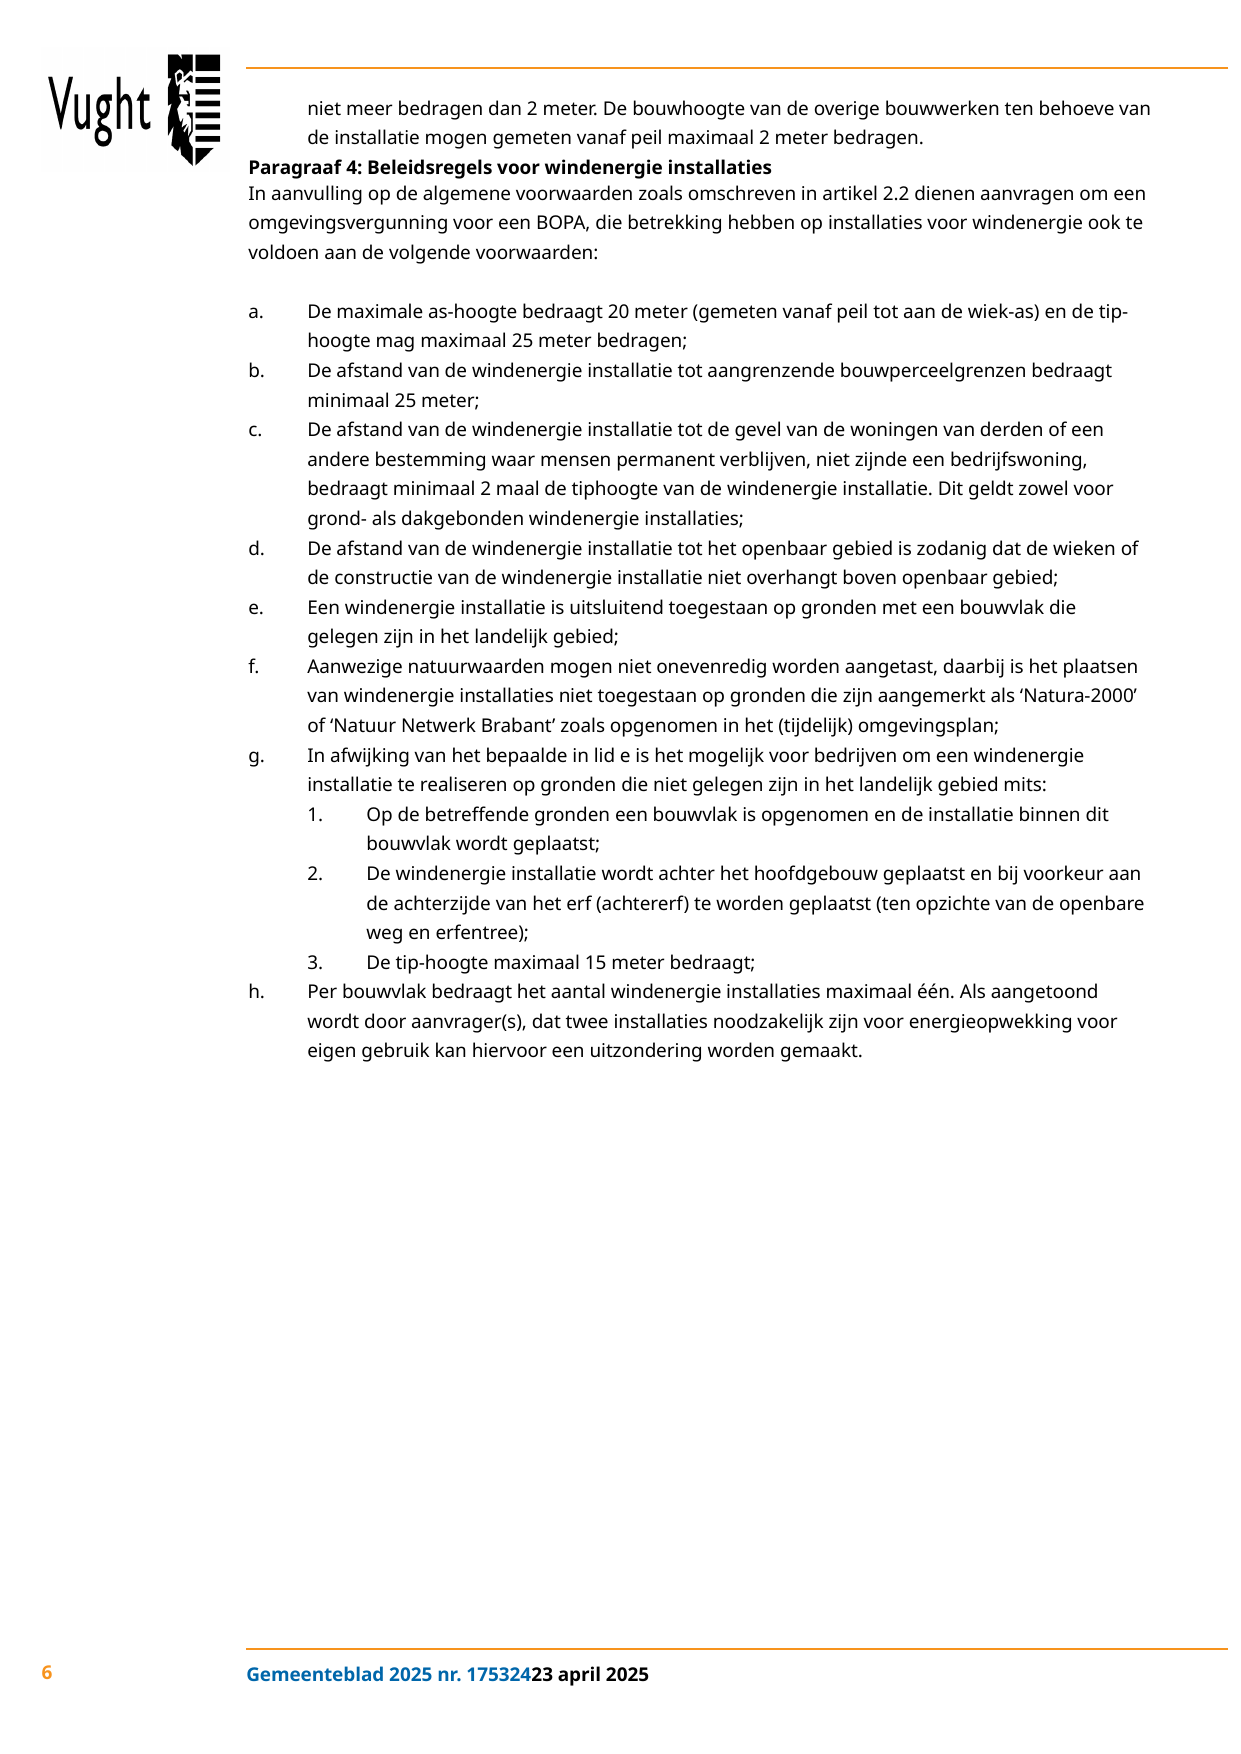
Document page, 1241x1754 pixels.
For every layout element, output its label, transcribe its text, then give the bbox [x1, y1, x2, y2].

list niet meer bedragen dan 2 meter. De bouwhoogte van de overige bouwwerken ten behoeve van de installatie mogen gemeten vanaf peil maximaal 2 meter bedragen. [248, 95, 1152, 150]
list De windenergie installatie wordt achter het hoofdgebouw geplaatst en bij voorkeur aan de achterzijde van het erf (achtererf) te worden geplaatst (ten opzichte van de openbare weg en erfentree); [307, 860, 1152, 945]
list De tip-hoogte maximaal 15 meter bedraagt; [307, 949, 1152, 974]
list In afwijking van het bepaalde in lid e is het mogelijk voor bedrijven om een windenergie installatie te realiseren op gronden die niet gelegen zijn in het landelijk gebied mits: [248, 742, 1152, 797]
list Per bouwvlak bedraagt het aantal windenergie installaties maximaal één. Als aangetoond wordt door aanvrager(s), dat twee installaties noodzakelijk zijn voor energieopwekking voor eigen gebruik kan hiervoor een uitzondering worden gemaakt. [248, 978, 1152, 1063]
list Een windenergie installatie is uitsluitend toegestaan op gronden met een bouwvlak die gelegen zijn in het landelijk gebied; [248, 594, 1152, 649]
list De afstand van de windenergie installatie tot aangrenzende bouwperceelgrenzen bedraagt minimaal 25 meter; [248, 357, 1152, 412]
list De afstand van de windenergie installatie tot de gevel van de woningen van derden of een andere bestemming waar mensen permanent verblijven, niet zijnde een bedrijfswoning, bedraagt minimaal 2 maal de tiphoogte van de windenergie installatie. Dit geldt zowel voor grond- als dakgebonden windenergie installaties; [248, 416, 1152, 531]
text Paragraaf 4: Beleidsregels voor windenergie installaties [248, 154, 1152, 180]
list Aanwezige natuurwaarden mogen niet onevenredig worden aangetast, daarbij is het plaatsen van windenergie installaties niet toegestaan op gronden die zijn aangemerkt als ‘Natura-2000’ of ‘Natuur Netwerk Brabant’ zoals opgenomen in het (tijdelijk) omgevingsplan; [248, 653, 1152, 738]
list De maximale as-hoogte bedraagt 20 meter (gemeten vanaf peil tot aan de wiek-as) en de tip- hoogte mag maximaal 25 meter bedragen; [248, 298, 1152, 353]
list De afstand van de windenergie installatie tot het openbaar gebied is zodanig dat de wieken of de constructie van de windenergie installatie niet overhangt boven openbaar gebied; [248, 535, 1152, 590]
picture [41, 47, 231, 172]
list Op de betreffende gronden een bouwvlak is opgenomen en de installatie binnen dit bouwvlak wordt geplaatst; [307, 801, 1152, 856]
text In aanvulling op de algemene voorwaarden zoals omschreven in artikel 2.2 dienen aanvragen om een omgevingsvergunning voor een BOPA, die betrekking hebben op installaties voor windenergie ook te voldoen aan de volgende voorwaarden: [248, 180, 1152, 264]
